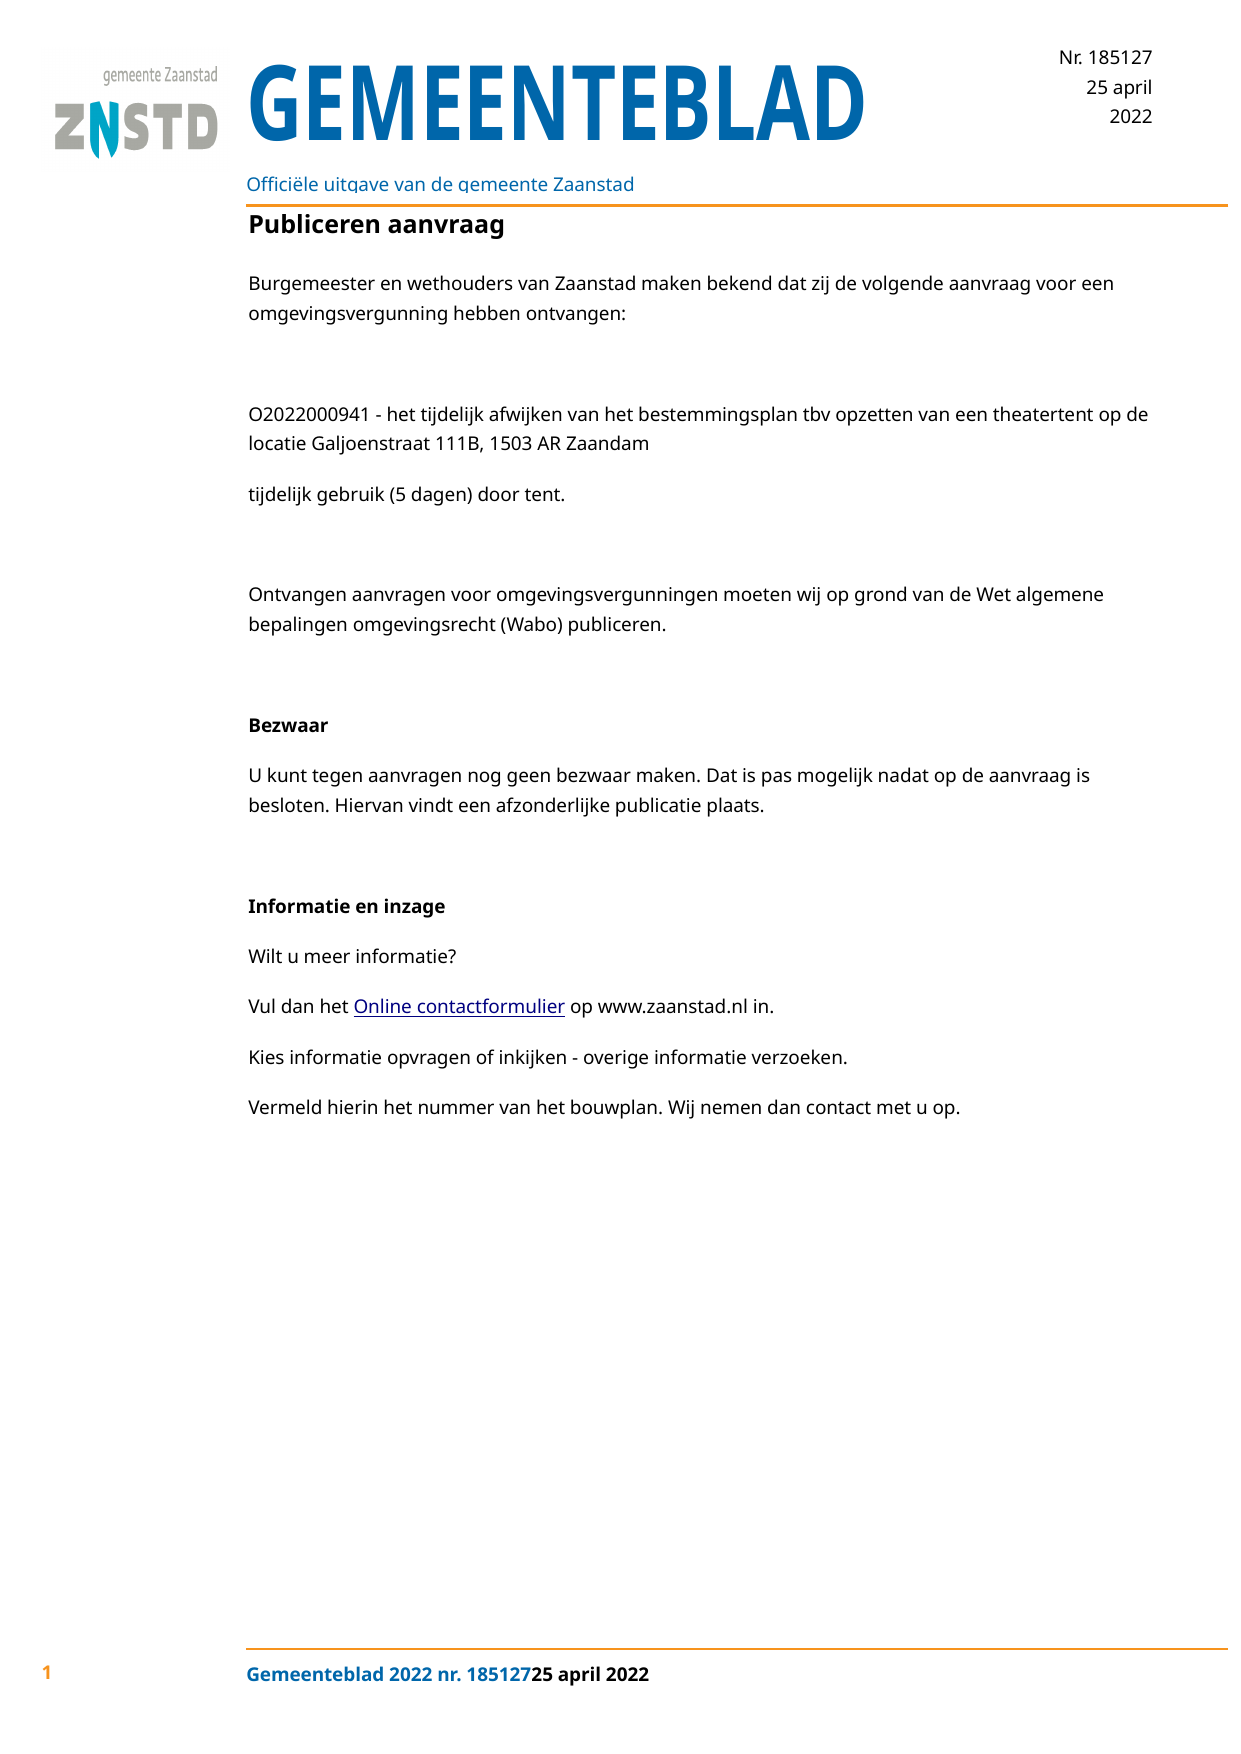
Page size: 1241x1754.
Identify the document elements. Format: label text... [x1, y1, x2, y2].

text Informatie en inzage [248, 893, 1152, 918]
text Publiceren aanvraag [248, 207, 1152, 241]
text Vermeld hierin het nummer van het bouwplan. Wij nemen dan contact met u op. [248, 1094, 1152, 1120]
text Ontvangen aanvragen voor omgevingsvergunningen moeten wij op grond van de Wet algemene bepalingen omgevingsrecht (Wabo) publiceren. [248, 582, 1152, 637]
text Wilt u meer informatie? [248, 943, 1152, 969]
text U kunt tegen aanvragen nog geen bezwaar maken. Dat is pas mogelijk nadat op de aanvraag is besloten. Hiervan vindt een afzonderlijke publicatie plaats. [248, 762, 1152, 818]
text Vul dan het Online contactformulier op www.zaanstad.nl in. [248, 994, 1152, 1019]
text O2022000941 - het tijdelijk afwijken van het bestemmingsplan tbv opzetten van een theatertent op de locatie Galjoenstraat 111B, 1503 AR Zaandam [248, 401, 1152, 456]
text Burgemeester en wethouders van Zaanstad maken bekend dat zij de volgende aanvraag voor een omgevingsvergunning hebben ontvangen: [248, 270, 1152, 326]
text Kies informatie opvragen of inkijken - overige informatie verzoeken. [248, 1044, 1152, 1070]
text Bezwaar [248, 712, 1152, 738]
text tijdelijk gebruik (5 dagen) door tent. [248, 481, 1152, 506]
picture [41, 47, 231, 172]
